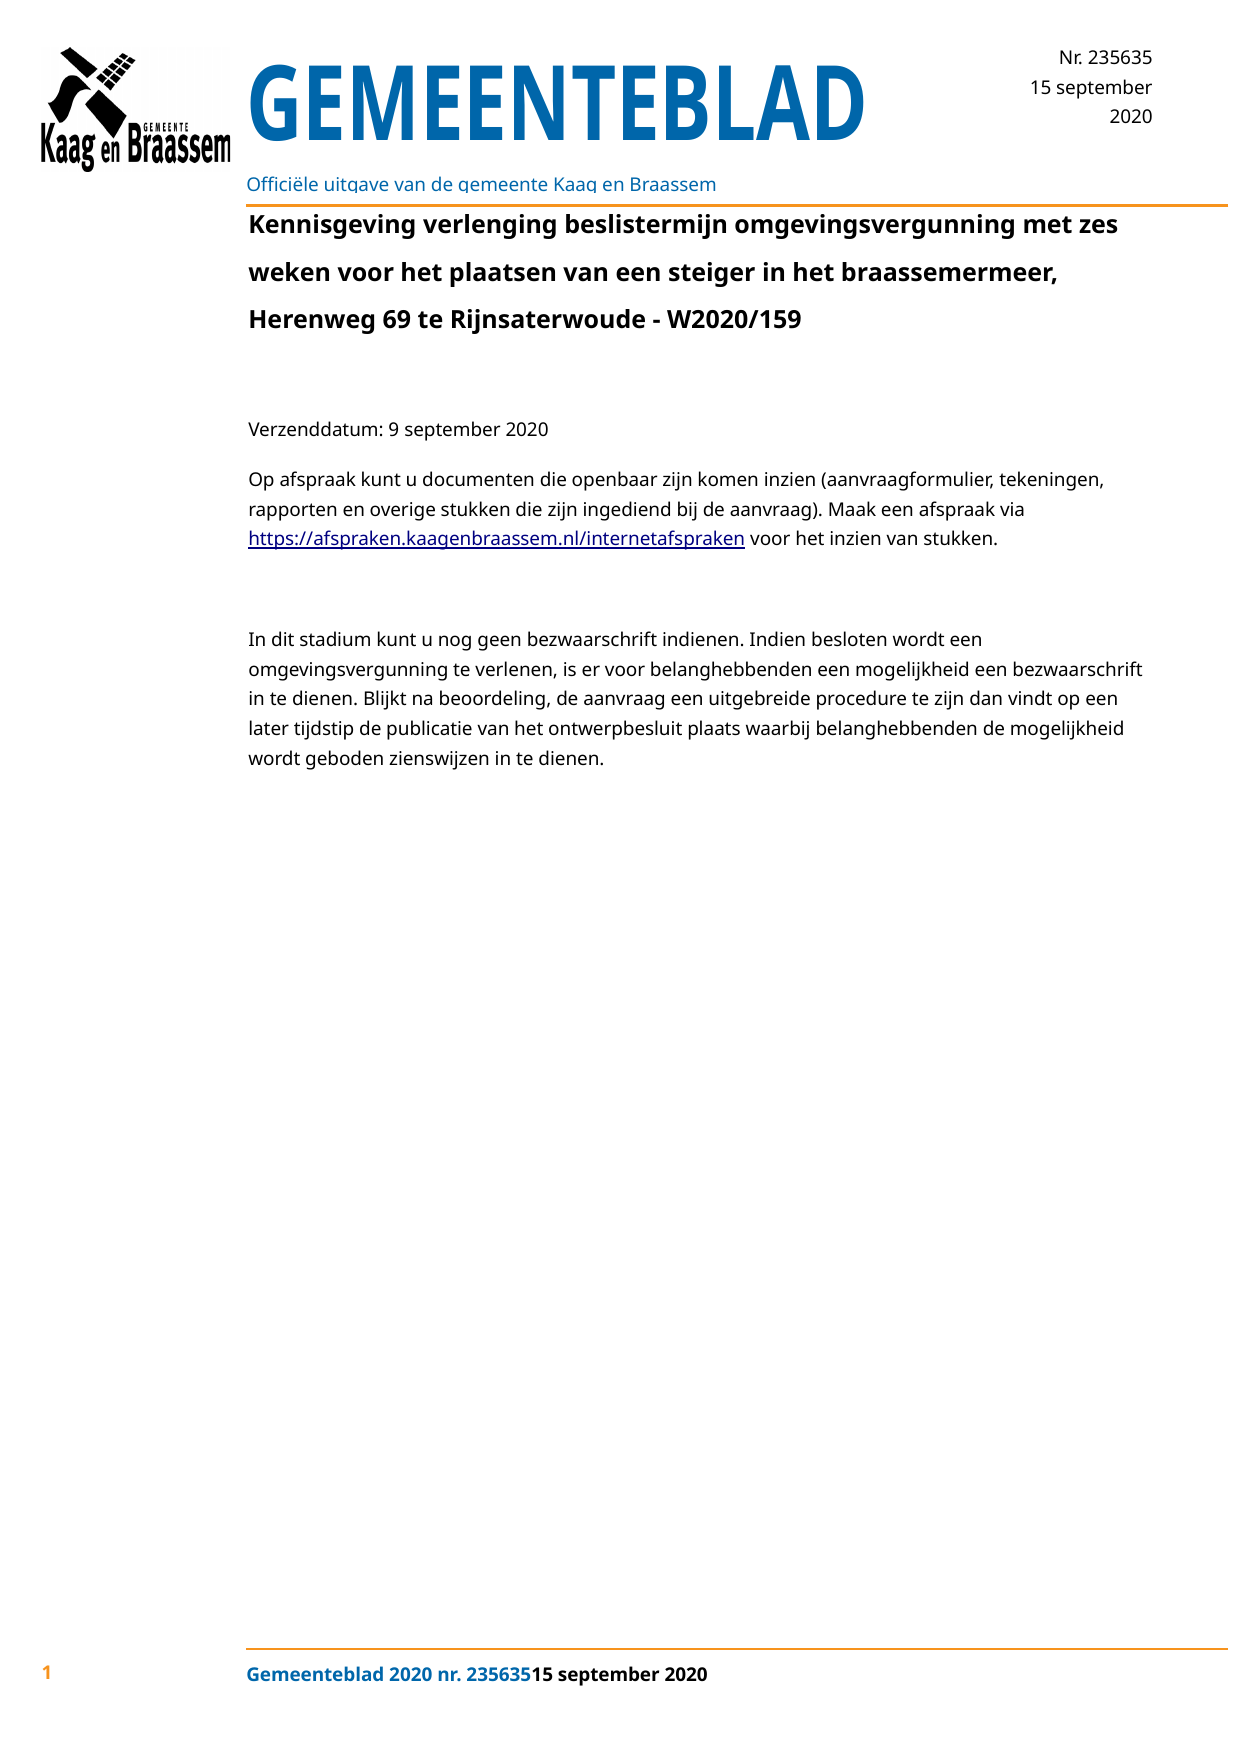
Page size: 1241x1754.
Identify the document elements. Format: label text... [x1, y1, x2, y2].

text In dit stadium kunt u nog geen bezwaarschrift indienen. Indien besloten wordt een omgevingsvergunning te verlenen, is er voor belanghebbenden een mogelijkheid een bezwaarschrift in te dienen. Blijkt na beoordeling, de aanvraag een uitgebreide procedure te zijn dan vindt op een later tijdstip de publicatie van het ontwerpbesluit plaats waarbij belanghebbenden de mogelijkheid wordt geboden zienswijzen in te dienen. [248, 626, 1152, 770]
text Kennisgeving verlenging beslistermijn omgevingsvergunning met zes weken voor het plaatsen van een steiger in het braassemermeer, Herenweg 69 te Rijnsaterwoude - W2020/159 [248, 207, 1152, 336]
text Verzenddatum: 9 september 2020 [248, 416, 1152, 442]
picture [41, 47, 231, 172]
text Op afspraak kunt u documenten die openbaar zijn komen inzien (aanvraagformulier, tekeningen, rapporten en overige stukken die zijn ingediend bij de aanvraag). Maak een afspraak via https://afspraken.kaagenbraassem.nl/internetafspraken voor het inzien van stukken. [248, 466, 1152, 551]
